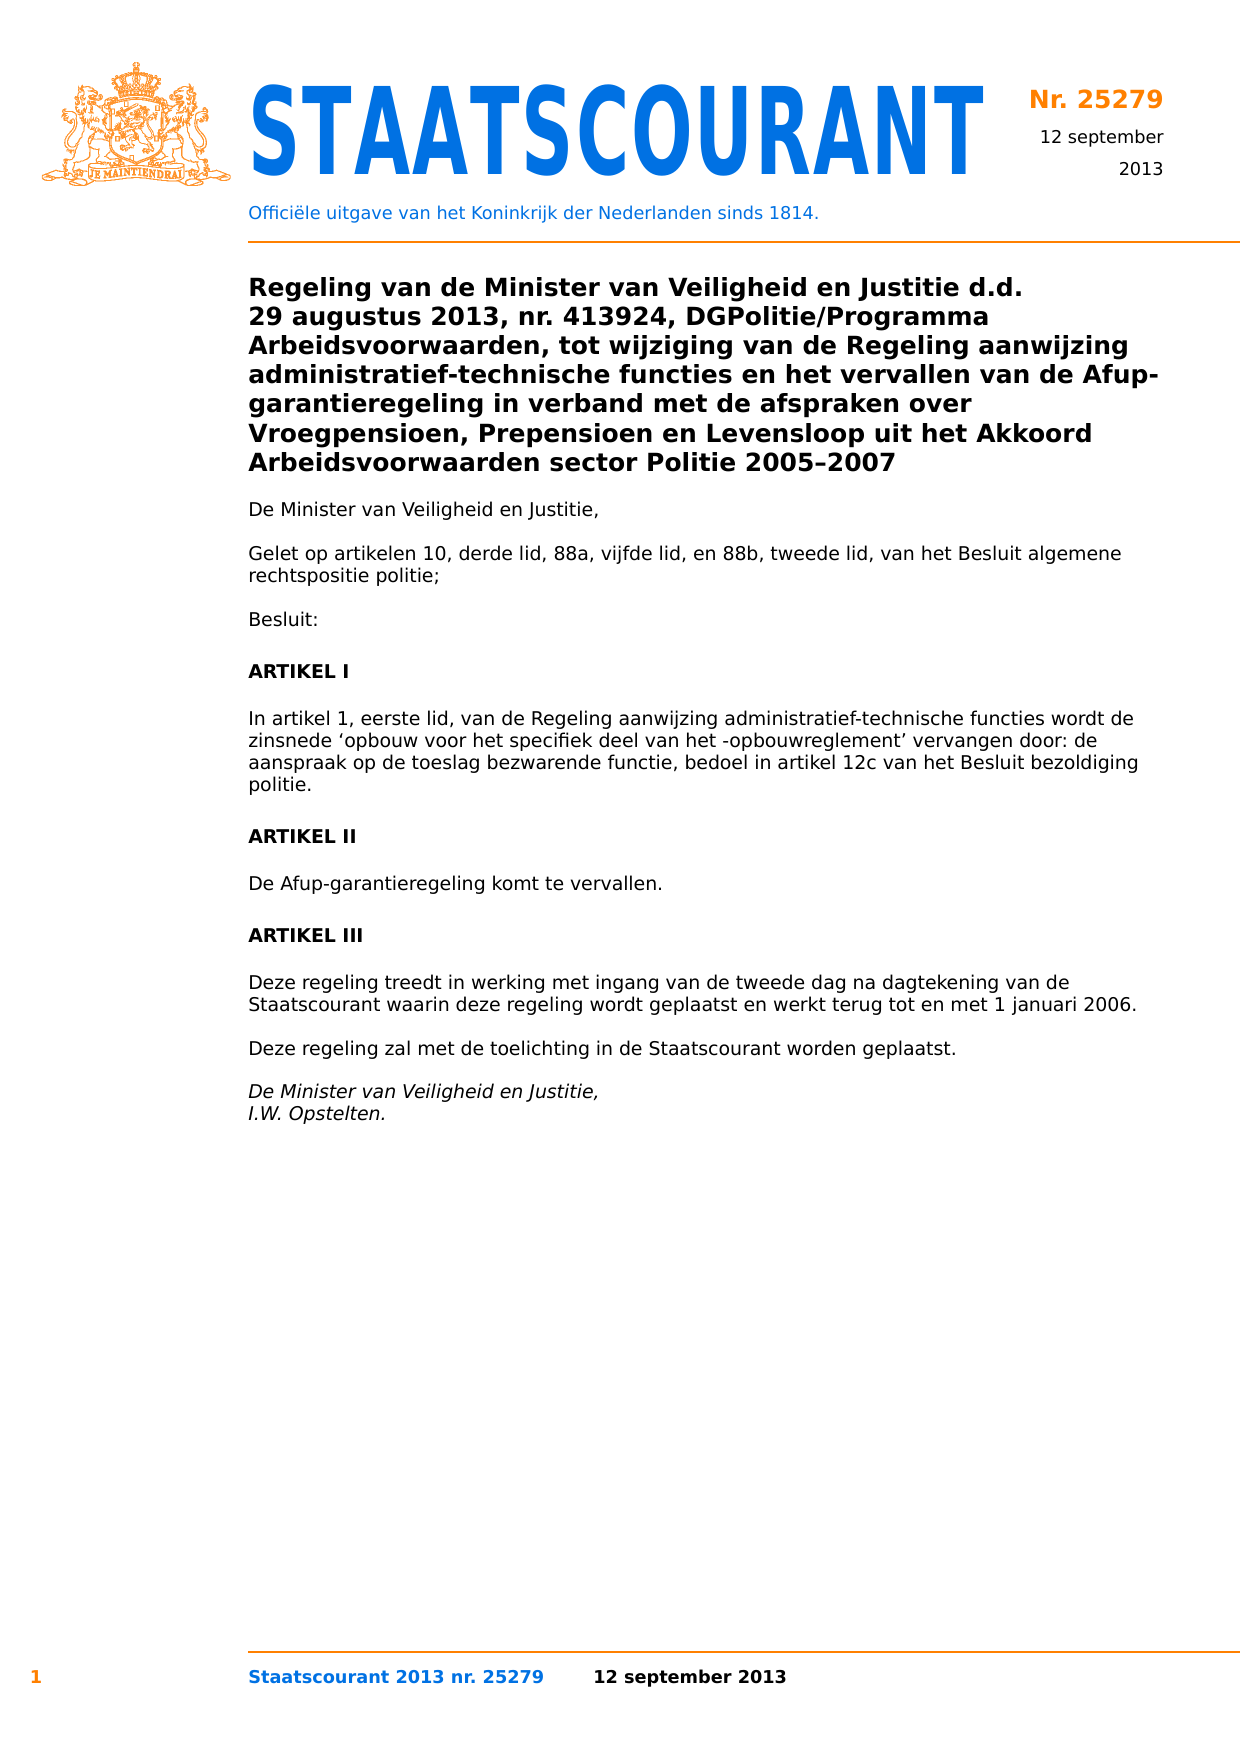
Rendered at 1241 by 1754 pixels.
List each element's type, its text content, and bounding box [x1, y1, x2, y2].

subtitle ARTIKEL III [248, 924, 1163, 947]
table_header [25, 62, 248, 241]
text In artikel 1, eerste lid, van de Regeling aanwijzing administratief-technische functies wordt de zinsnede ‘opbouw voor het specifiek deel van het -opbouwreglement’ vervangen door: de aanspraak op de toeslag bezwarende functie, bedoel in artikel 12c van het Besluit bezoldiging politie. [248, 708, 1163, 796]
subtitle ARTIKEL I [248, 661, 1163, 683]
table_header STAATSCOURANT [248, 62, 998, 203]
picture [41, 62, 231, 186]
subtitle ARTIKEL II [248, 826, 1163, 848]
text Gelet op artikelen 10, derde lid, 88a, vijfde lid, en 88b, tweede lid, van het Besluit algemene rechtspositie politie; [248, 543, 1163, 587]
text De Minister van Veiligheid en Justitie, I.W. Opstelten. [248, 1081, 1163, 1125]
table_cell Officiële uitgave van het Koninkrijk der Nederlanden sinds 1814. [248, 203, 1240, 241]
table_cell 12 september [998, 121, 1240, 153]
subtitle Regeling van de Minister van Veiligheid en Justitie d.d. 29 augustus 2013, nr. 413924, DGPolitie/Programma Arbeidsvoorwaarden, tot wijziging van de Regeling aanwijzing administratief-technische functies en het vervallen van de Afup-garantieregeling in verband met de afspraken over Vroegpensioen, Prepensioen en Levensloop uit het Akkoord Arbeidsvoorwaarden sector Politie 2005–2007 [248, 273, 1163, 477]
text De Minister van Veiligheid en Justitie, [248, 499, 1163, 521]
text Besluit: [248, 609, 1163, 631]
table_cell 2013 [998, 153, 1240, 203]
text Deze regeling treedt in werking met ingang van de tweede dag na dagtekening van de Staatscourant waarin deze regeling wordt geplaatst en werkt terug tot en met 1 januari 2006. [248, 972, 1163, 1016]
table_header Nr. 25279 [998, 62, 1240, 121]
text Deze regeling zal met de toelichting in de Staatscourant worden geplaatst. [248, 1037, 1163, 1059]
text De Afup-garantieregeling komt te vervallen. [248, 873, 1163, 894]
